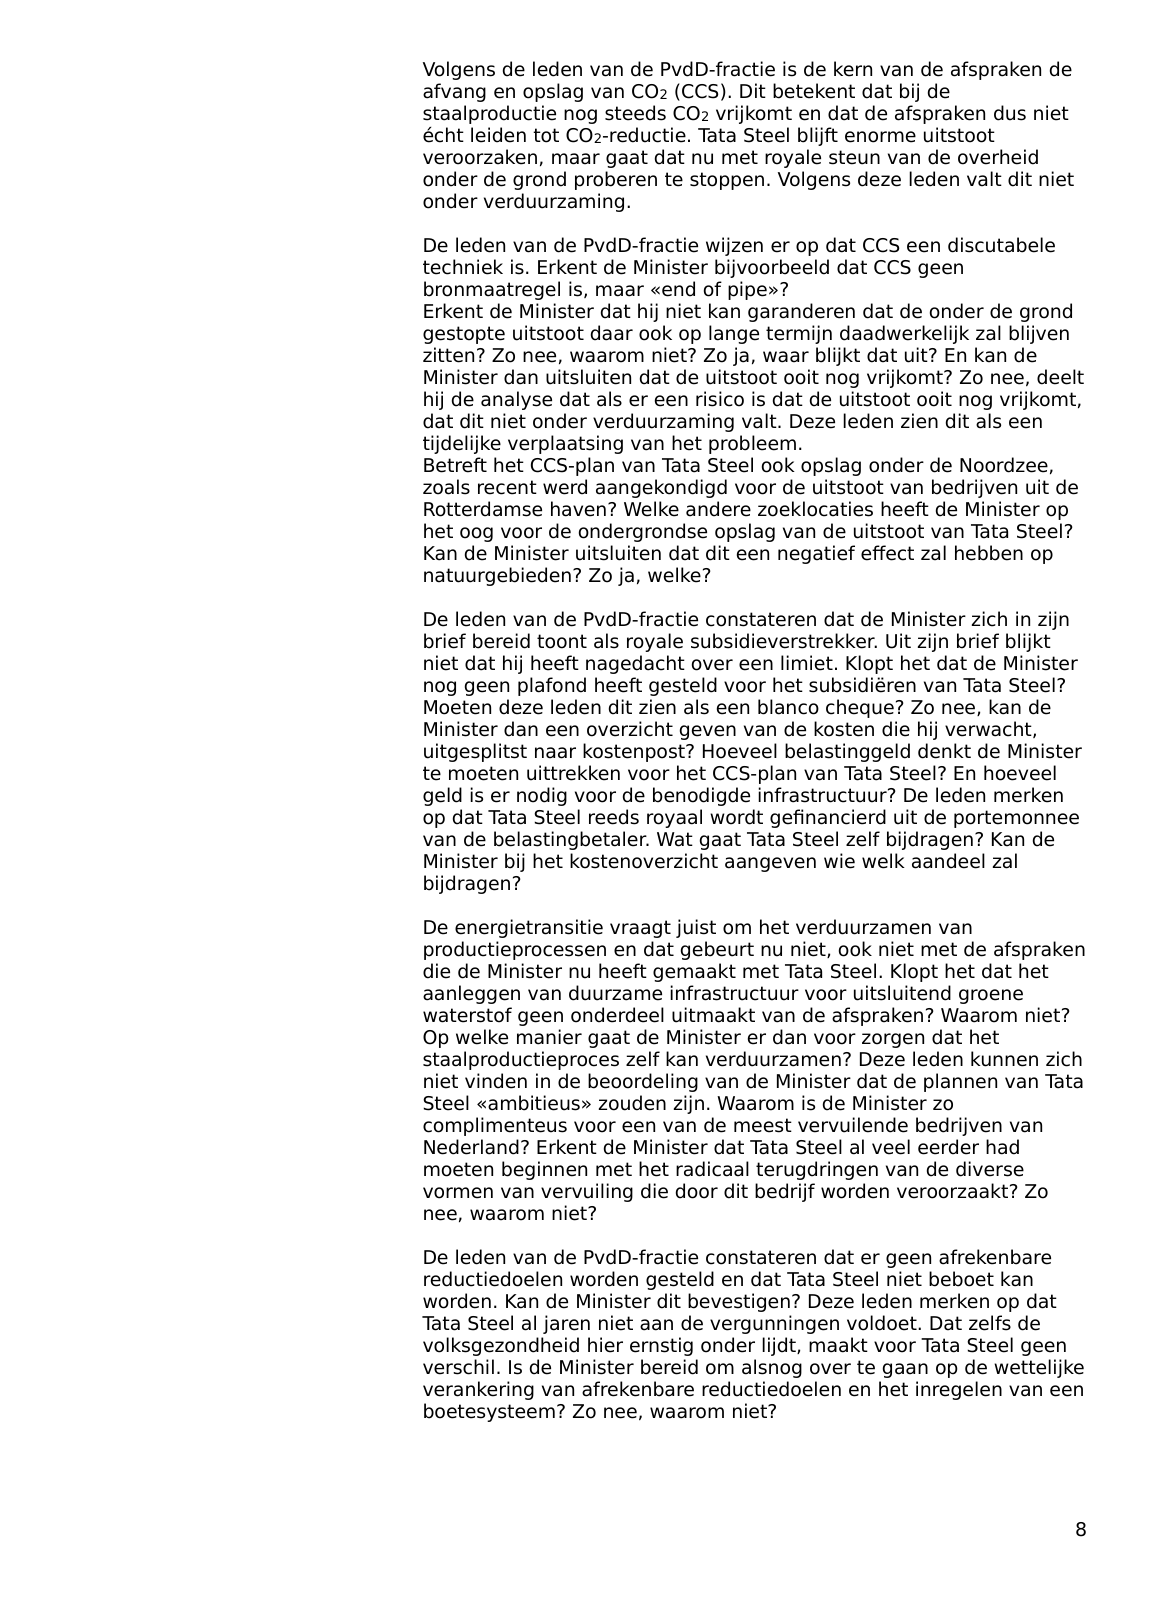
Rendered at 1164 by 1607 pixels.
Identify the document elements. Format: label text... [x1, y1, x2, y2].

text De leden van de PvdD-fractie wijzen er op dat CCS een discutabele techniek is. Erkent de Minister bijvoorbeeld dat CCS geen bronmaatregel is, maar «end of pipe»? [422, 235, 1087, 301]
text Erkent de Minister dat hij niet kan garanderen dat de onder de grond gestopte uitstoot daar ook op lange termijn daadwerkelijk zal blijven zitten? Zo nee, waarom niet? Zo ja, waar blijkt dat uit? En kan de Minister dan uitsluiten dat de uitstoot ooit nog vrijkomt? Zo nee, deelt hij de analyse dat als er een risico is dat de uitstoot ooit nog vrijkomt, dat dit niet onder verduurzaming valt. Deze leden zien dit als een tijdelijke verplaatsing van het probleem. [422, 301, 1087, 455]
text De energietransitie vraagt juist om het verduurzamen van productieprocessen en dat gebeurt nu niet, ook niet met de afspraken die de Minister nu heeft gemaakt met Tata Steel. Klopt het dat het aanleggen van duurzame infrastructuur voor uitsluitend groene waterstof geen onderdeel uitmaakt van de afspraken? Waarom niet? Op welke manier gaat de Minister er dan voor zorgen dat het staalproductieproces zelf kan verduurzamen? Deze leden kunnen zich niet vinden in de beoordeling van de Minister dat de plannen van Tata Steel «ambitieus» zouden zijn. Waarom is de Minister zo complimenteus voor een van de meest vervuilende bedrijven van Nederland? Erkent de Minister dat Tata Steel al veel eerder had moeten beginnen met het radicaal terugdringen van de diverse vormen van vervuiling die door dit bedrijf worden veroorzaakt? Zo nee, waarom niet? [422, 917, 1087, 1224]
text De leden van de PvdD-fractie constateren dat de Minister zich in zijn brief bereid toont als royale subsidieverstrekker. Uit zijn brief blijkt niet dat hij heeft nagedacht over een limiet. Klopt het dat de Minister nog geen plafond heeft gesteld voor het subsidiëren van Tata Steel? Moeten deze leden dit zien als een blanco cheque? Zo nee, kan de Minister dan een overzicht geven van de kosten die hij verwacht, uitgesplitst naar kostenpost? Hoeveel belastinggeld denkt de Minister te moeten uittrekken voor het CCS-plan van Tata Steel? En hoeveel geld is er nodig voor de benodigde infrastructuur? De leden merken op dat Tata Steel reeds royaal wordt gefinancierd uit de portemonnee van de belastingbetaler. Wat gaat Tata Steel zelf bijdragen? Kan de Minister bij het kostenoverzicht aangeven wie welk aandeel zal bijdragen? [422, 609, 1087, 895]
text Volgens de leden van de PvdD-fractie is de kern van de afspraken de afvang en opslag van CO2 (CCS). Dit betekent dat bij de staalproductie nog steeds CO2 vrijkomt en dat de afspraken dus niet écht leiden tot CO2-reductie. Tata Steel blijft enorme uitstoot veroorzaken, maar gaat dat nu met royale steun van de overheid onder de grond proberen te stoppen. Volgens deze leden valt dit niet onder verduurzaming. [422, 59, 1087, 213]
text Betreft het CCS-plan van Tata Steel ook opslag onder de Noordzee, zoals recent werd aangekondigd voor de uitstoot van bedrijven uit de Rotterdamse haven? Welke andere zoeklocaties heeft de Minister op het oog voor de ondergrondse opslag van de uitstoot van Tata Steel? Kan de Minister uitsluiten dat dit een negatief effect zal hebben op natuurgebieden? Zo ja, welke? [422, 455, 1087, 587]
text De leden van de PvdD-fractie constateren dat er geen afrekenbare reductiedoelen worden gesteld en dat Tata Steel niet beboet kan worden. Kan de Minister dit bevestigen? Deze leden merken op dat Tata Steel al jaren niet aan de vergunningen voldoet. Dat zelfs de volksgezondheid hier ernstig onder lijdt, maakt voor Tata Steel geen verschil. Is de Minister bereid om alsnog over te gaan op de wettelijke verankering van afrekenbare reductiedoelen en het inregelen van een boetesysteem? Zo nee, waarom niet? [422, 1247, 1087, 1423]
